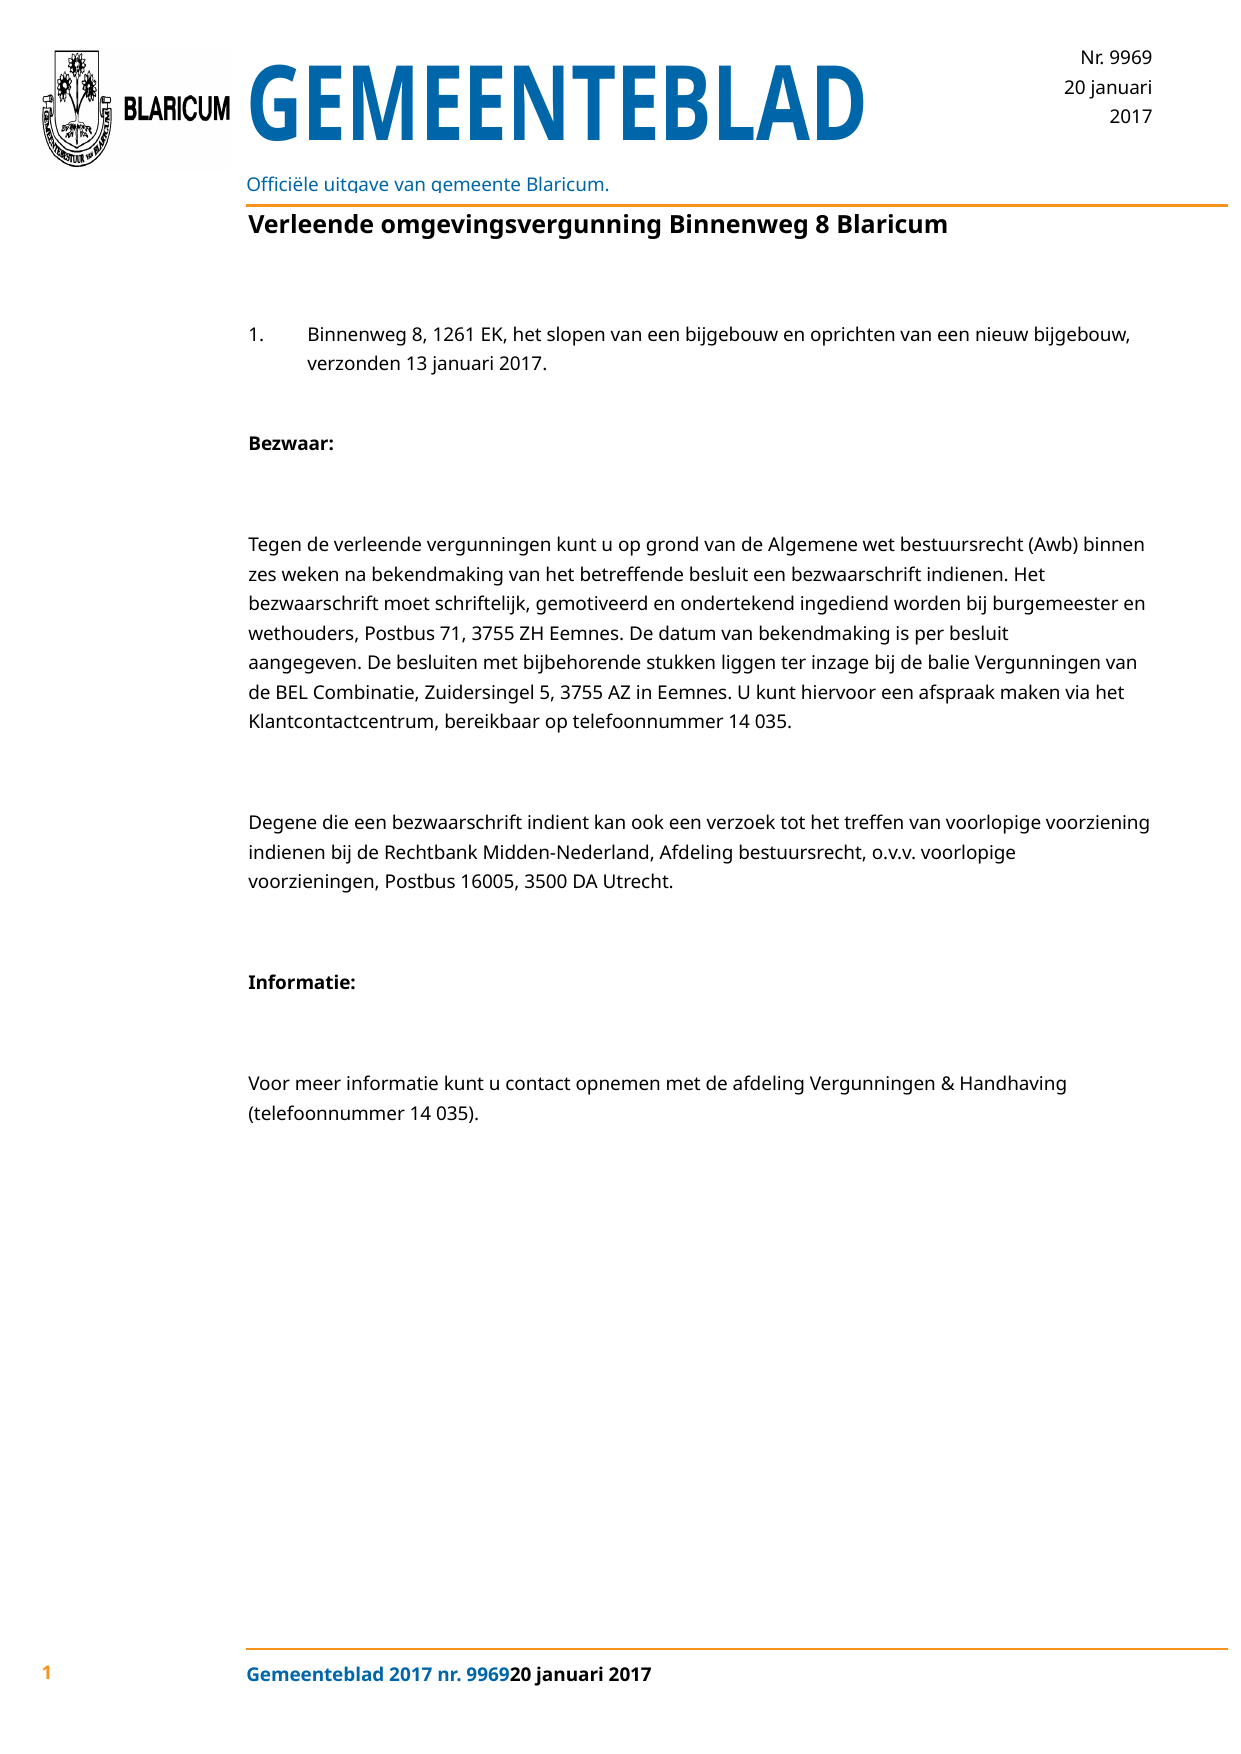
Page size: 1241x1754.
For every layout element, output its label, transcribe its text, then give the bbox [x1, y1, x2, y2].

text Degene die een bezwaarschrift indient kan ook een verzoek tot het treffen van voorlopige voorziening indienen bij de Rechtbank Midden-Nederland, Afdeling bestuursrecht, o.v.v. voorlopige voorzieningen, Postbus 16005, 3500 DA Utrecht. [248, 809, 1152, 894]
text Informatie: [248, 969, 1152, 995]
picture [41, 47, 231, 172]
text Verleende omgevingsvergunning Binnenweg 8 Blaricum [248, 207, 1152, 241]
text Tegen de verleende vergunningen kunt u op grond van de Algemene wet bestuursrecht (Awb) binnen zes weken na bekendmaking van het betreffende besluit een bezwaarschrift indienen. Het bezwaarschrift moet schriftelijk, gemotiveerd en ondertekend ingediend worden bij burgemeester en wethouders, Postbus 71, 3755 ZH Eemnes. De datum van bekendmaking is per besluit aangegeven. De besluiten met bijbehorende stukken liggen ter inzage bij de balie Vergunningen van de BEL Combinatie, Zuidersingel 5, 3755 AZ in Eemnes. U kunt hiervoor een afspraak maken via het Klantcontactcentrum, bereikbaar op telefoonnummer 14 035. [248, 531, 1152, 734]
text Voor meer informatie kunt u contact opnemen met de afdeling Vergunningen & Handhaving (telefoonnummer 14 035). [248, 1070, 1152, 1126]
list Binnenweg 8, 1261 EK, het slopen van een bijgebouw en oprichten van een nieuw bijgebouw, verzonden 13 januari 2017. [248, 321, 1152, 376]
text Bezwaar: [248, 430, 1152, 456]
